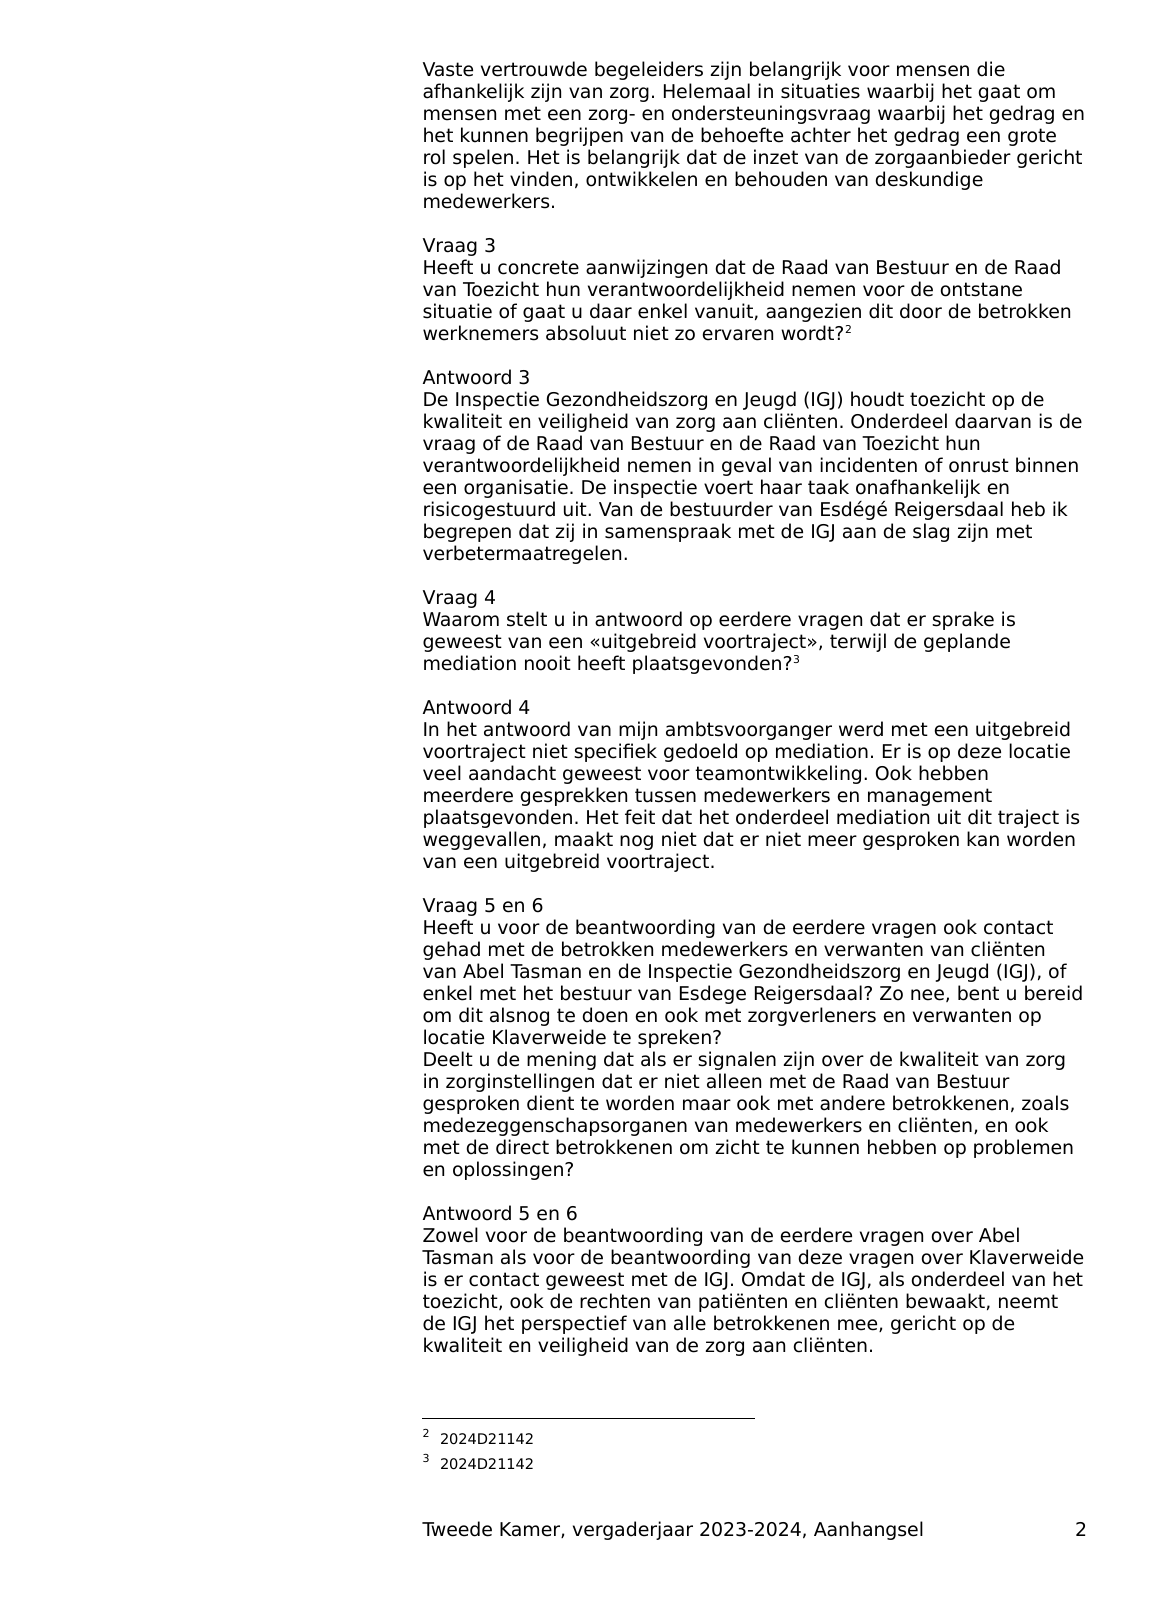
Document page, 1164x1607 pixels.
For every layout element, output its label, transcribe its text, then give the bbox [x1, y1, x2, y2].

text Antwoord 5 en 6 [422, 1203, 1087, 1225]
text Zowel voor de beantwoording van de eerdere vragen over Abel Tasman als voor de beantwoording van deze vragen over Klaverweide is er contact geweest met de IGJ. Omdat de IGJ, als onderdeel van het toezicht, ook de rechten van patiënten en cliënten bewaakt, neemt de IGJ het perspectief van alle betrokkenen mee, gericht op de kwaliteit en veiligheid van de zorg aan cliënten. [422, 1225, 1087, 1357]
text In het antwoord van mijn ambtsvoorganger werd met een uitgebreid voortraject niet specifiek gedoeld op mediation. Er is op deze locatie veel aandacht geweest voor teamontwikkeling. Ook hebben meerdere gesprekken tussen medewerkers en management plaatsgevonden. Het feit dat het onderdeel mediation uit dit traject is weggevallen, maakt nog niet dat er niet meer gesproken kan worden van een uitgebreid voortraject. [422, 719, 1087, 873]
text Vaste vertrouwde begeleiders zijn belangrijk voor mensen die afhankelijk zijn van zorg. Helemaal in situaties waarbij het gaat om mensen met een zorg- en ondersteuningsvraag waarbij het gedrag en het kunnen begrijpen van de behoefte achter het gedrag een grote rol spelen. Het is belangrijk dat de inzet van de zorgaanbieder gericht is op het vinden, ontwikkelen en behouden van deskundige medewerkers. [422, 59, 1087, 213]
text Waarom stelt u in antwoord op eerdere vragen dat er sprake is geweest van een «uitgebreid voortraject», terwijl de geplande mediation nooit heeft plaatsgevonden? [422, 609, 1087, 675]
text Antwoord 4 [422, 697, 1087, 719]
text De Inspectie Gezondheidszorg en Jeugd (IGJ) houdt toezicht op de kwaliteit en veiligheid van zorg aan cliënten. Onderdeel daarvan is de vraag of de Raad van Bestuur en de Raad van Toezicht hun verantwoordelijkheid nemen in geval van incidenten of onrust binnen een organisatie. De inspectie voert haar taak onafhankelijk en risicogestuurd uit. Van de bestuurder van Esdégé Reigersdaal heb ik begrepen dat zij in samenspraak met de IGJ aan de slag zijn met verbetermaatregelen. [422, 389, 1087, 565]
text Heeft u concrete aanwijzingen dat de Raad van Bestuur en de Raad van Toezicht hun verantwoordelijkheid nemen voor de ontstane situatie of gaat u daar enkel vanuit, aangezien dit door de betrokken werknemers absoluut niet zo ervaren wordt? [422, 257, 1087, 345]
text Vraag 3 [422, 235, 1087, 257]
text Deelt u de mening dat als er signalen zijn over de kwaliteit van zorg in zorginstellingen dat er niet alleen met de Raad van Bestuur gesproken dient te worden maar ook met andere betrokkenen, zoals medezeggenschapsorganen van medewerkers en cliënten, en ook met de direct betrokkenen om zicht te kunnen hebben op problemen en oplossingen? [422, 1049, 1087, 1181]
text 2024D21142 [422, 1427, 1087, 1449]
text Antwoord 3 [422, 367, 1087, 389]
text Vraag 4 [422, 587, 1087, 609]
text Vraag 5 en 6 [422, 895, 1087, 917]
text Heeft u voor de beantwoording van de eerdere vragen ook contact gehad met de betrokken medewerkers en verwanten van cliënten van Abel Tasman en de Inspectie Gezondheidszorg en Jeugd (IGJ), of enkel met het bestuur van Esdege Reigersdaal? Zo nee, bent u bereid om dit alsnog te doen en ook met zorgverleners en verwanten op locatie Klaverweide te spreken? [422, 917, 1087, 1049]
text 2024D21142 [422, 1452, 1087, 1474]
